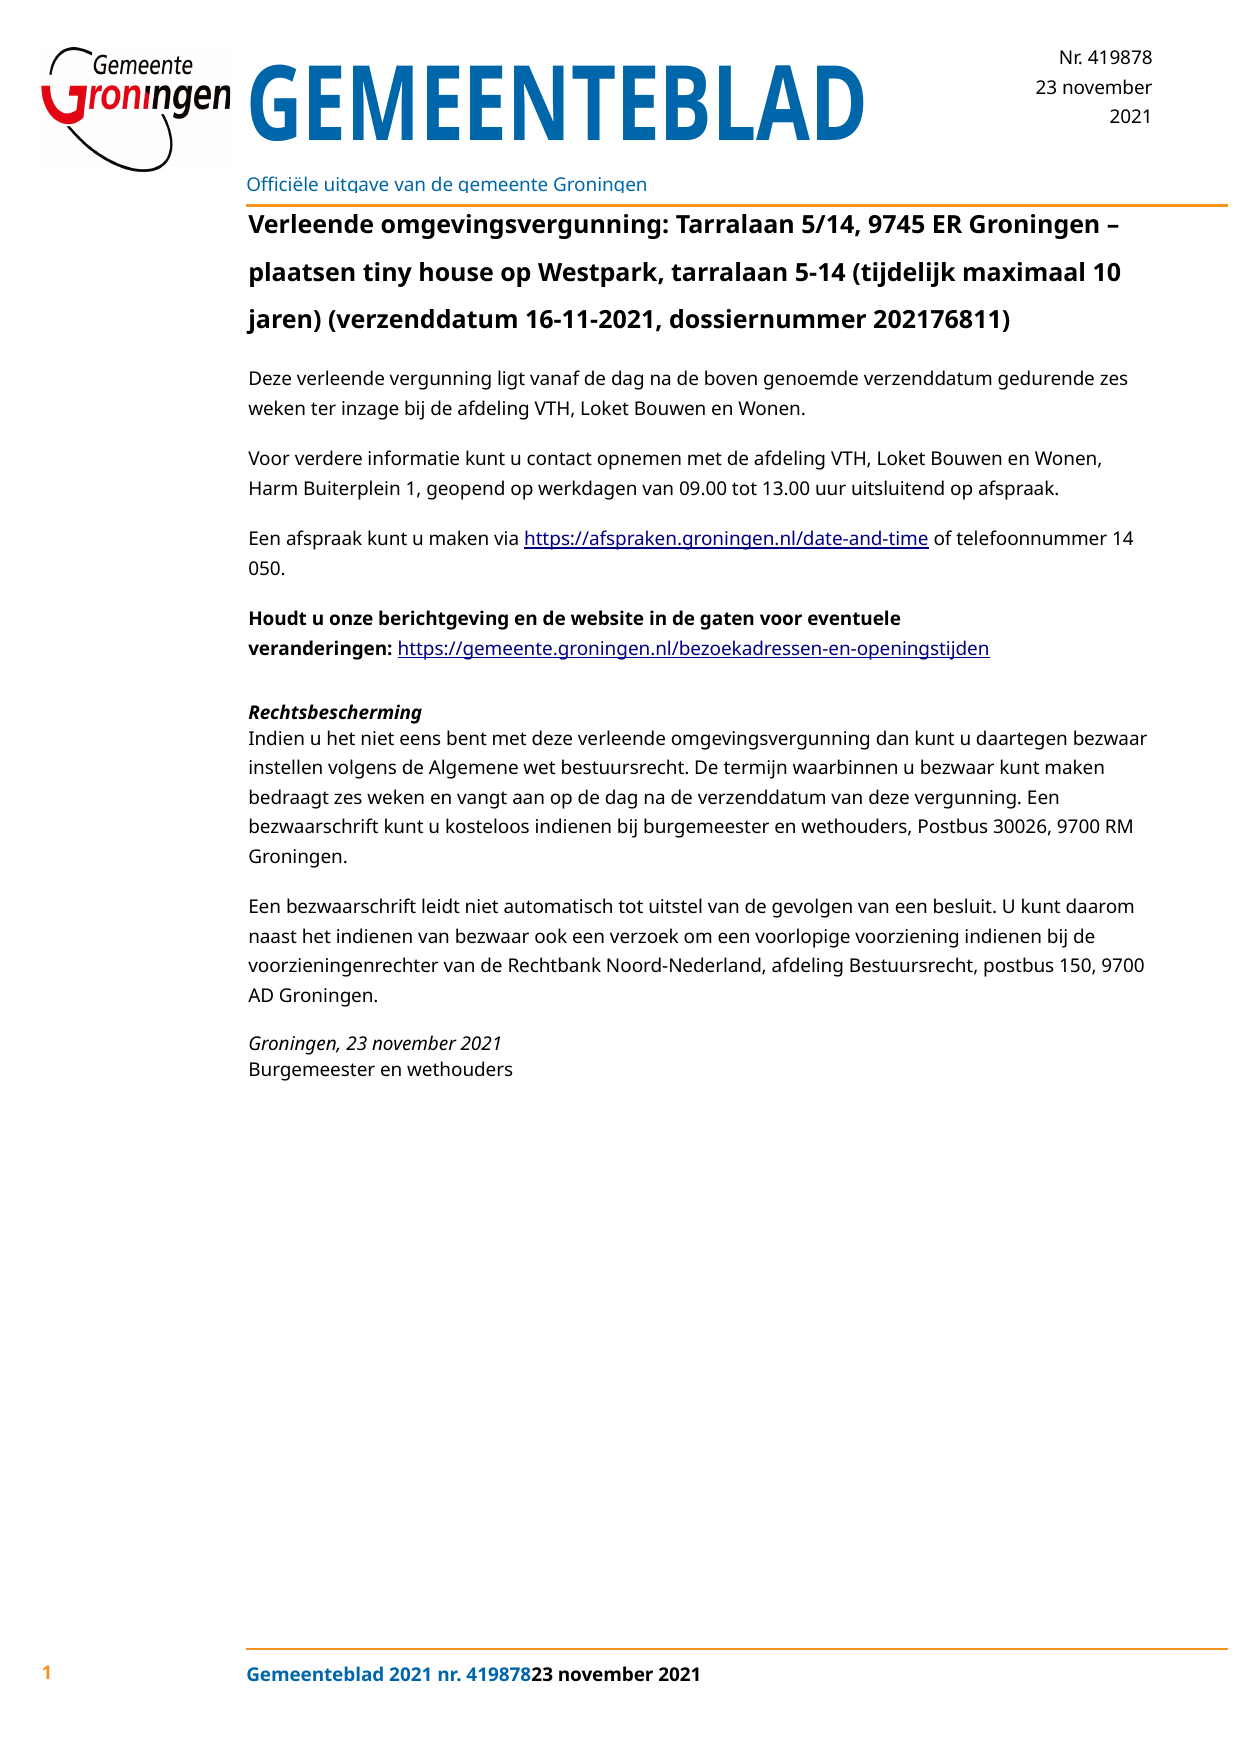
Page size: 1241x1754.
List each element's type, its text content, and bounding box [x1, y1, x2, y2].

text Groningen, 23 november 2021 [248, 1030, 1152, 1056]
text Houdt u onze berichtgeving en de website in de gaten voor eventuele veranderingen: https://gemeente.groningen.nl/bezoekadressen-en-openingstijden [248, 606, 1152, 661]
text Een afspraak kunt u maken via https://afspraken.groningen.nl/date-and-time of telefoonnummer 14 050. [248, 526, 1152, 581]
text Deze verleende vergunning ligt vanaf de dag na de boven genoemde verzenddatum gedurende zes weken ter inzage bij de afdeling VTH, Loket Bouwen en Wonen. [248, 366, 1152, 421]
text Voor verdere informatie kunt u contact opnemen met de afdeling VTH, Loket Bouwen en Wonen, Harm Buiterplein 1, geopend op werkdagen van 09.00 tot 13.00 uur uitsluitend op afspraak. [248, 446, 1152, 501]
text Verleende omgevingsvergunning: Tarralaan 5/14, 9745 ER Groningen – plaatsen tiny house op Westpark, tarralaan 5-14 (tijdelijk maximaal 10 jaren) (verzenddatum 16-11-2021, dossiernummer 202176811) [248, 207, 1152, 336]
text Indien u het niet eens bent met deze verleende omgevingsvergunning dan kunt u daartegen bezwaar instellen volgens de Algemene wet bestuursrecht. De termijn waarbinnen u bezwaar kunt maken bedraagt zes weken en vangt aan op de dag na de verzenddatum van deze vergunning. Een bezwaarschrift kunt u kosteloos indienen bij burgemeester en wethouders, Postbus 30026, 9700 RM Groningen. [248, 725, 1152, 869]
text Burgemeester en wethouders [248, 1056, 1152, 1082]
picture [41, 47, 231, 172]
text Een bezwaarschrift leidt niet automatisch tot uitstel van de gevolgen van een besluit. U kunt daarom naast het indienen van bezwaar ook een verzoek om een voorlopige voorziening indienen bij de voorzieningenrechter van de Rechtbank Noord-Nederland, afdeling Bestuursrecht, postbus 150, 9700 AD Groningen. [248, 893, 1152, 1008]
text Rechtsbescherming [248, 699, 1152, 725]
